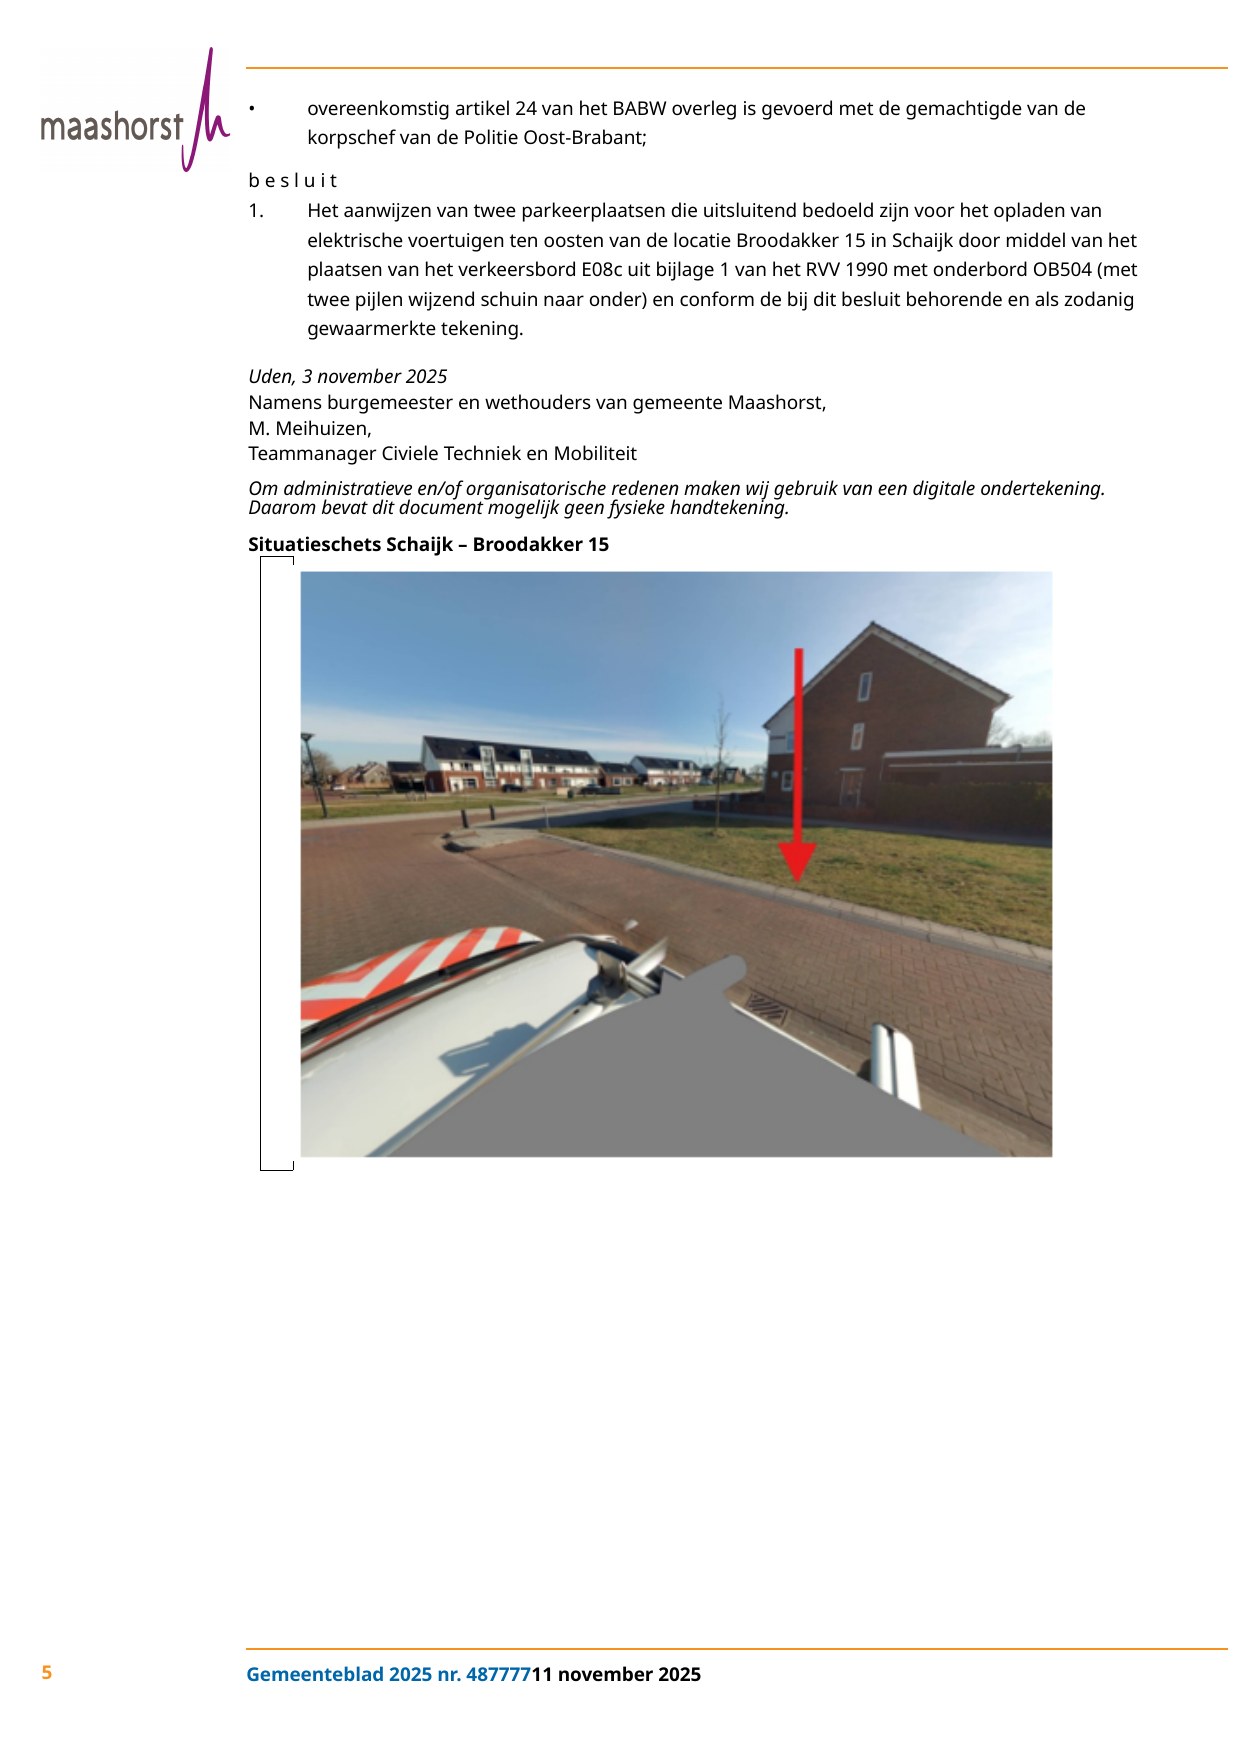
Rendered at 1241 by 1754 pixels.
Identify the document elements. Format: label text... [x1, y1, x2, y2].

list overeenkomstig artikel 24 van het BABW overleg is gevoerd met de gemachtigde van de korpschef van de Politie Oost-Brabant; [248, 95, 1152, 150]
picture [41, 47, 231, 172]
text Situatieschets Schaijk – Broodakker 15 [248, 536, 1152, 555]
text Uden, 3 november 2025 [248, 363, 1152, 389]
list Het aanwijzen van twee parkeerplaatsen die uitsluitend bedoeld zijn voor het opladen van elektrische voertuigen ten oosten van de locatie Broodakker 15 in Schaijk door middel van het plaatsen van het verkeersbord E08c uit bijlage 1 van het RVV 1990 met onderbord OB504 (met twee pijlen wijzend schuin naar onder) en conform de bij dit besluit behorende en als zodanig gewaarmerkte tekening. [248, 197, 1152, 341]
text M. Meihuizen, [248, 415, 1152, 441]
text Om administratieve en/of organisatorische redenen maken wij gebruik van een digitale ondertekening. Daarom bevat dit document mogelijk geen fysieke handtekening. [248, 480, 1152, 518]
text Teammanager Civiele Techniek en Mobiliteit [248, 441, 1152, 466]
picture [268, 565, 1173, 1161]
text Namens burgemeester en wethouders van gemeente Maashorst, [248, 389, 1152, 415]
text b e s l u i t [248, 168, 1152, 193]
